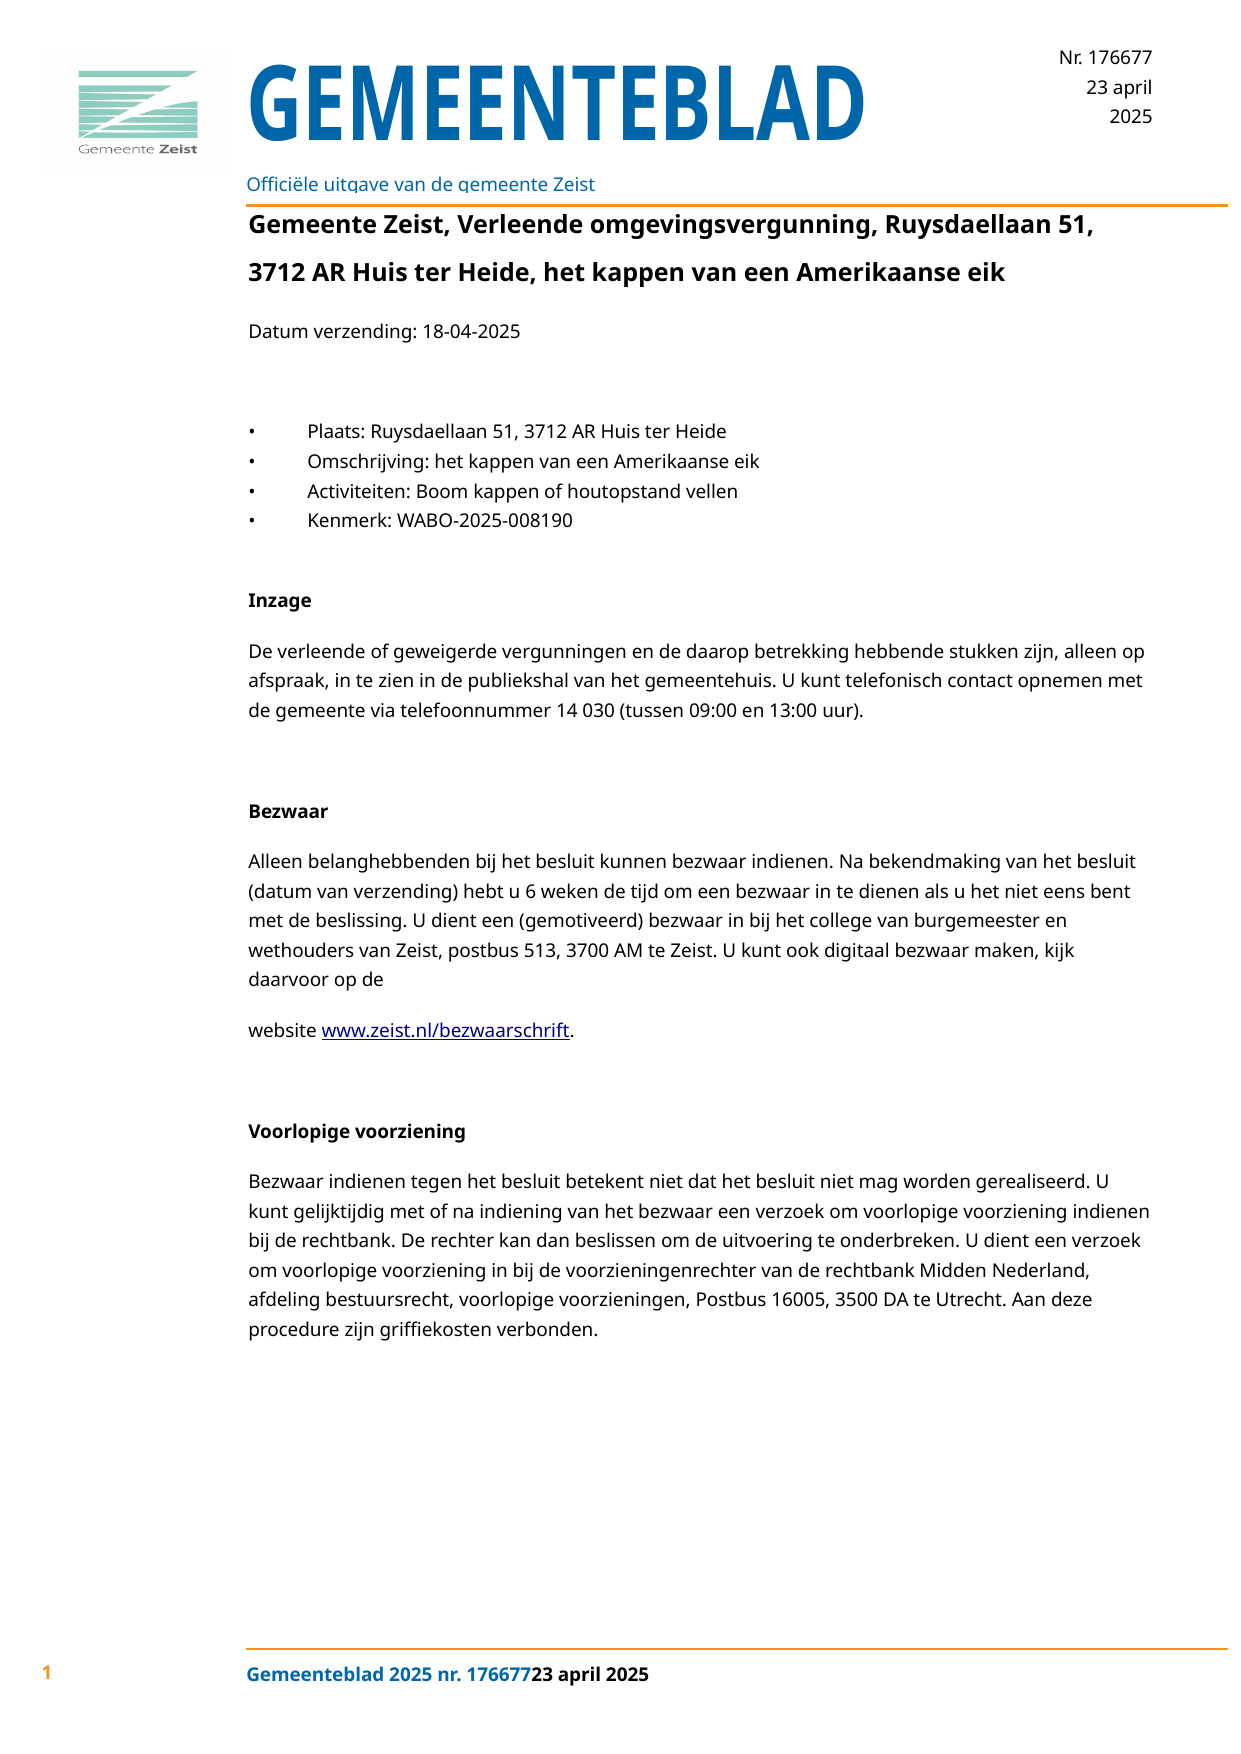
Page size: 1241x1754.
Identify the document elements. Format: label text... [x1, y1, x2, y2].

list Omschrijving: het kappen van een Amerikaanse eik [248, 448, 1152, 474]
text Datum verzending: 18-04-2025 [248, 318, 1152, 344]
text Alleen belanghebbenden bij het besluit kunnen bezwaar indienen. Na bekendmaking van het besluit (datum van verzending) hebt u 6 weken de tijd om een bezwaar in te dienen als u het niet eens bent met de beslissing. U dient een (gemotiveerd) bezwaar in bij het college van burgemeester en wethouders van Zeist, postbus 513, 3700 AM te Zeist. U kunt ook digitaal bezwaar maken, kijk daarvoor op de [248, 848, 1152, 992]
text Voorlopige voorziening [248, 1118, 1152, 1144]
list Kenmerk: WABO-2025-008190 [248, 507, 1152, 533]
text website www.zeist.nl/bezwaarschrift. [248, 1017, 1152, 1043]
text Inzage [248, 587, 1152, 613]
text Bezwaar indienen tegen het besluit betekent niet dat het besluit niet mag worden gerealiseerd. U kunt gelijktijdig met of na indiening van het bezwaar een verzoek om voorlopige voorziening indienen bij de rechtbank. De rechter kan dan beslissen om de uitvoering te onderbreken. U dient een verzoek om voorlopige voorziening in bij de voorzieningenrechter van de rechtbank Midden Nederland, afdeling bestuursrecht, voorlopige voorzieningen, Postbus 16005, 3500 DA te Utrecht. Aan deze procedure zijn griffiekosten verbonden. [248, 1168, 1152, 1342]
text Bezwaar [248, 798, 1152, 824]
list Activiteiten: Boom kappen of houtopstand vellen [248, 478, 1152, 504]
picture [41, 47, 231, 172]
list Plaats: Ruysdaellaan 51, 3712 AR Huis ter Heide [248, 419, 1152, 444]
text De verleende of geweigerde vergunningen en de daarop betrekking hebbende stukken zijn, alleen op afspraak, in te zien in de publiekshal van het gemeentehuis. U kunt telefonisch contact opnemen met de gemeente via telefoonnummer 14 030 (tussen 09:00 en 13:00 uur). [248, 638, 1152, 723]
text Gemeente Zeist, Verleende omgevingsvergunning, Ruysdaellaan 51, 3712 AR Huis ter Heide, het kappen van een Amerikaanse eik [248, 207, 1152, 288]
